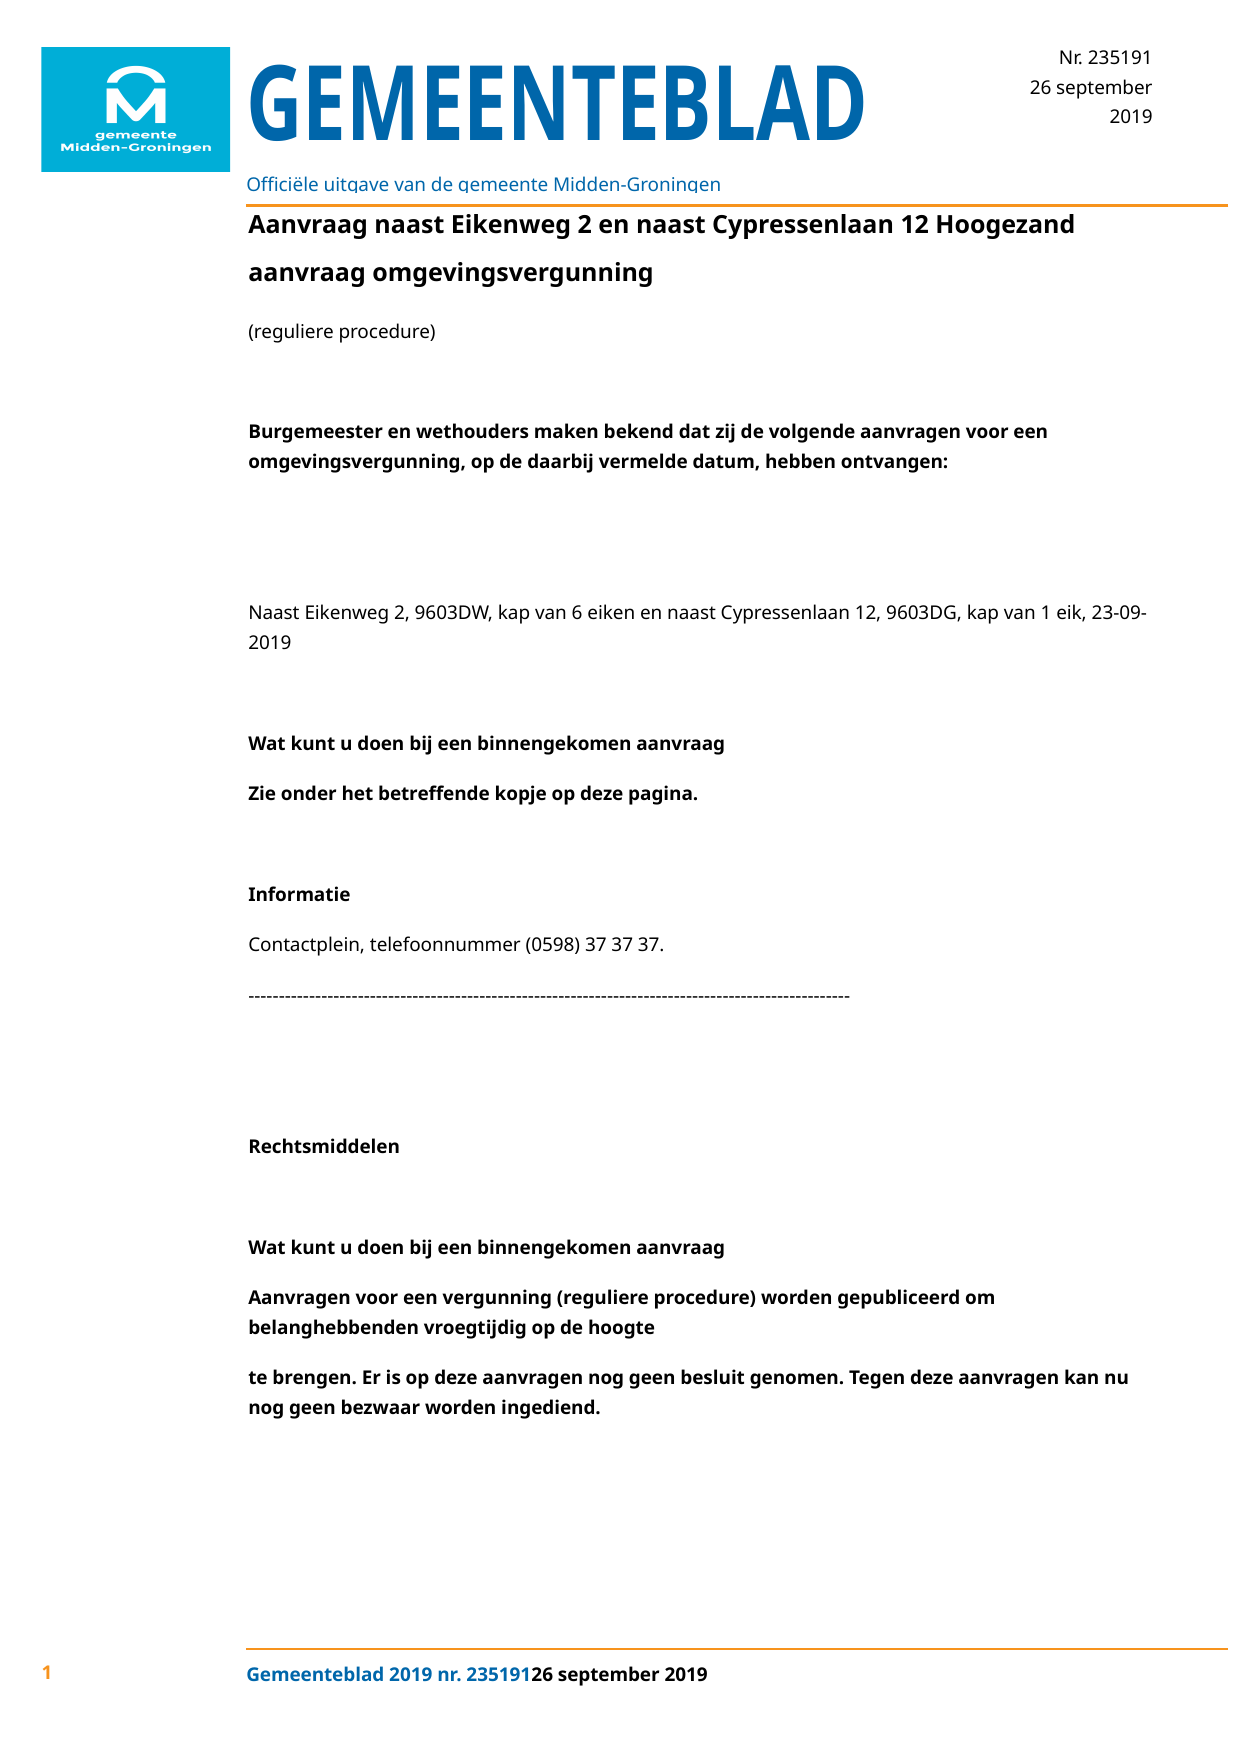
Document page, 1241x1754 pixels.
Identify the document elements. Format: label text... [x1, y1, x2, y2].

text Contactplein, telefoonnummer (0598) 37 37 37. [248, 932, 1152, 957]
text Zie onder het betreffende kopje op deze pagina. [248, 780, 1152, 806]
text Burgemeester en wethouders maken bekend dat zij de volgende aanvragen voor een omgevingsvergunning, op de daarbij vermelde datum, hebben ontvangen: [248, 419, 1152, 474]
text te brengen. Er is op deze aanvragen nog geen besluit genomen. Tegen deze aanvragen kan nu nog geen bezwaar worden ingediend. [248, 1364, 1152, 1420]
picture [108, 66, 164, 82]
text --------------------------------------------------------------------------------------------------- [248, 982, 1152, 1008]
text Rechtsmiddelen [248, 1133, 1152, 1159]
text Aanvragen voor een vergunning (reguliere procedure) worden gepubliceerd om belanghebbenden vroegtijdig op de hoogte [248, 1284, 1152, 1340]
text Informatie [248, 881, 1152, 907]
text Aanvraag naast Eikenweg 2 en naast Cypressenlaan 12 Hoogezand aanvraag omgevingsvergunning [248, 207, 1152, 288]
text (reguliere procedure) [248, 318, 1152, 344]
text Wat kunt u doen bij een binnengekomen aanvraag [248, 730, 1152, 756]
picture [107, 89, 165, 122]
picture [184, 146, 190, 153]
text Naast Eikenweg 2, 9603DW, kap van 6 eiken en naast Cypressenlaan 12, 9603DG, kap van 1 eik, 23-09-2019 [248, 599, 1152, 655]
text Wat kunt u doen bij een binnengekomen aanvraag [248, 1234, 1152, 1260]
